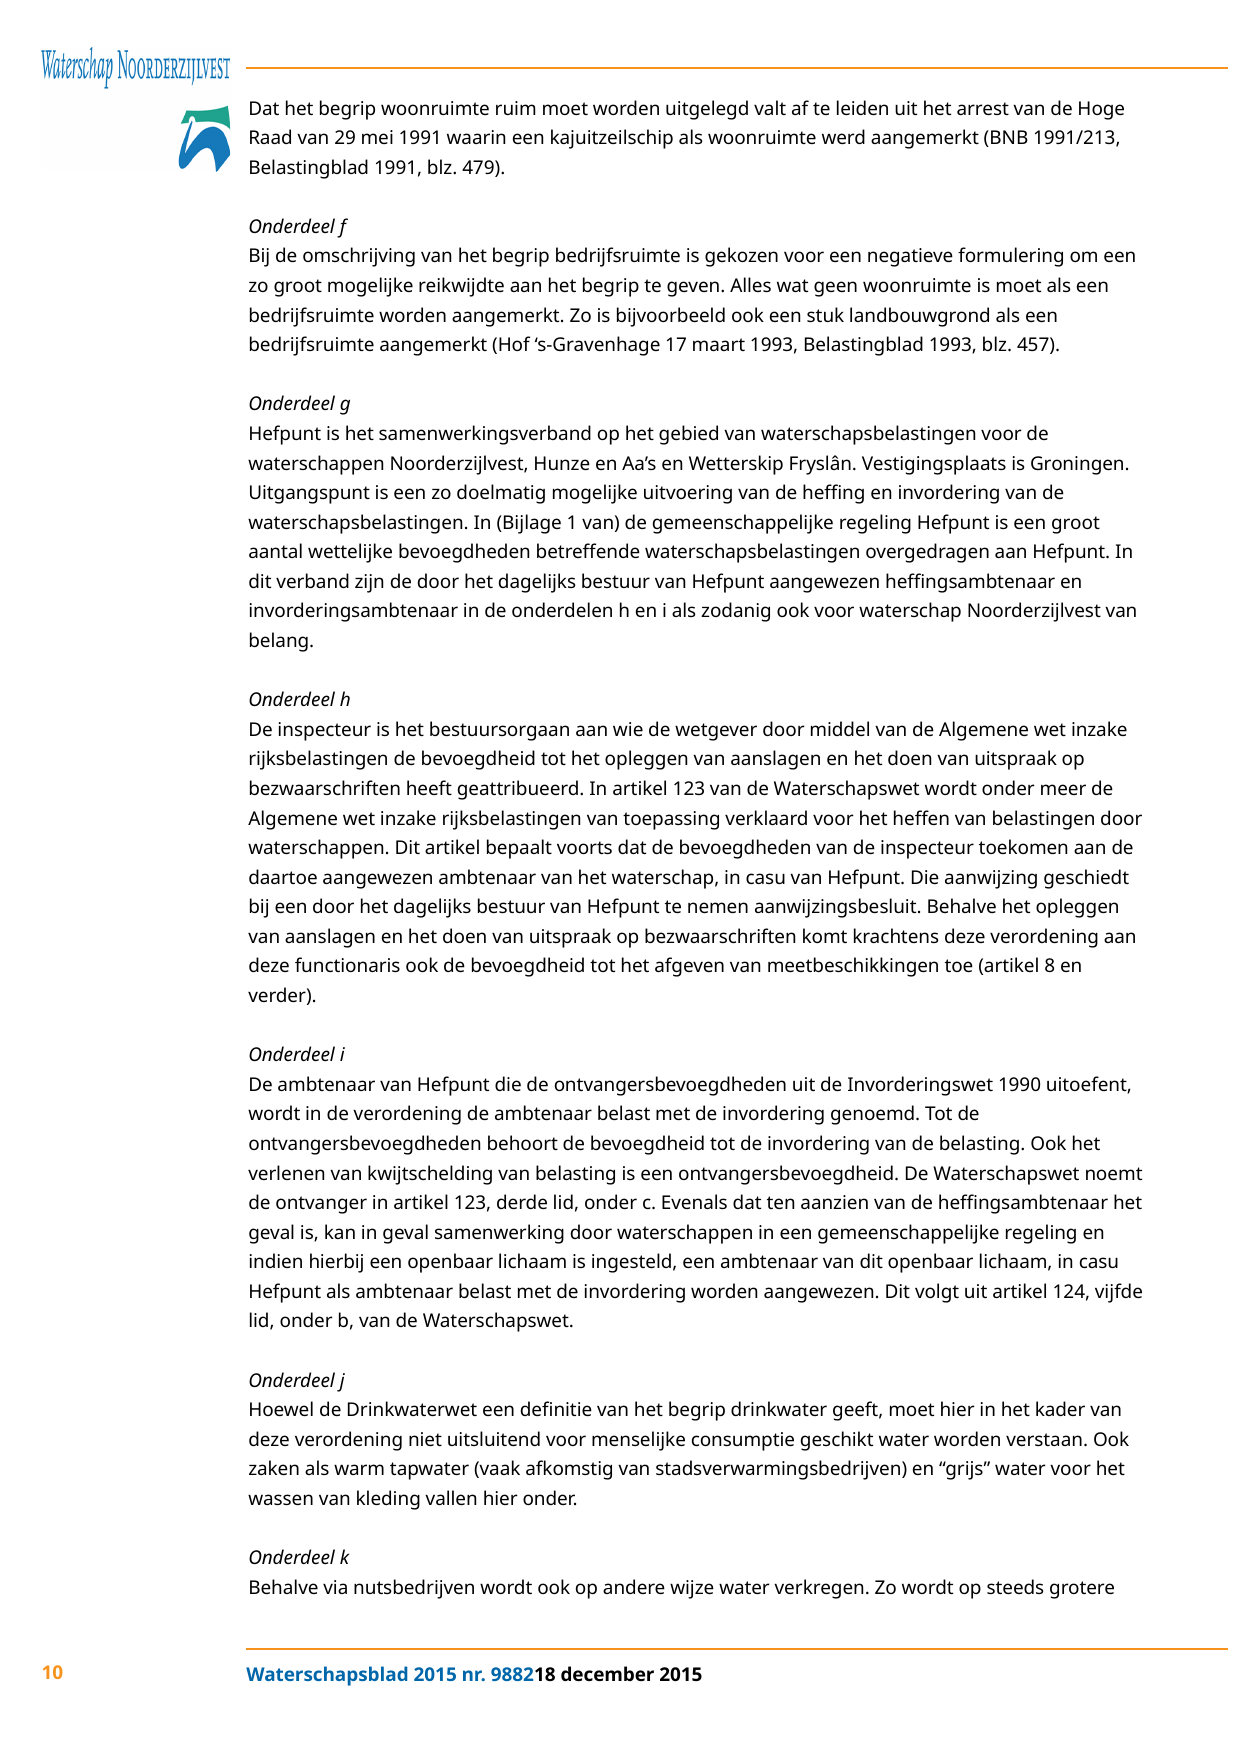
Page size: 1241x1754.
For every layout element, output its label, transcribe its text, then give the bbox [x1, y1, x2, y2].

text Onderdeel g [248, 391, 1152, 416]
text Bij de omschrijving van het begrip bedrijfsruimte is gekozen voor een negatieve formulering om een zo groot mogelijke reikwijdte aan het begrip te geven. Alles wat geen woonruimte is moet als een bedrijfsruimte worden aangemerkt. Zo is bijvoorbeeld ook een stuk landbouwgrond als een bedrijfsruimte aangemerkt (Hof ‘s-Gravenhage 17 maart 1993, Belastingblad 1993, blz. 457). [248, 243, 1152, 357]
text Onderdeel k [248, 1544, 1152, 1570]
text Behalve via nutsbedrijven wordt ook op andere wijze water verkregen. Zo wordt op steeds grotere [248, 1574, 1152, 1600]
text De inspecteur is het bestuursorgaan aan wie de wetgever door middel van de Algemene wet inzake rijksbelastingen de bevoegdheid tot het opleggen van aanslagen en het doen van uitspraak op bezwaarschriften heeft geattribueerd. In artikel 123 van de Waterschapswet wordt onder meer de Algemene wet inzake rijksbelastingen van toepassing verklaard voor het heffen van belastingen door waterschappen. Dit artikel bepaalt voorts dat de bevoegdheden van de inspecteur toekomen aan de daartoe aangewezen ambtenaar van het waterschap, in casu van Hefpunt. Die aanwijzing geschiedt bij een door het dagelijks bestuur van Hefpunt te nemen aanwijzingsbesluit. Behalve het opleggen van aanslagen en het doen van uitspraak op bezwaarschriften komt krachtens deze verordening aan deze functionaris ook de bevoegdheid tot het afgeven van meetbeschikkingen toe (artikel 8 en verder). [248, 716, 1152, 1008]
text Onderdeel j [248, 1367, 1152, 1393]
text Hefpunt is het samenwerkingsverband op het gebied van waterschapsbelastingen voor de waterschappen Noorderzijlvest, Hunze en Aa’s en Wetterskip Fryslân. Vestigingsplaats is Groningen. Uitgangspunt is een zo doelmatig mogelijke uitvoering van de heffing en invordering van de waterschapsbelastingen. In (Bijlage 1 van) de gemeenschappelijke regeling Hefpunt is een groot aantal wettelijke bevoegdheden betreffende waterschapsbelastingen overgedragen aan Hefpunt. In dit verband zijn de door het dagelijks bestuur van Hefpunt aangewezen heffingsambtenaar en invorderingsambtenaar in de onderdelen h en i als zodanig ook voor waterschap Noorderzijlvest van belang. [248, 420, 1152, 653]
text Onderdeel i [248, 1041, 1152, 1067]
text De ambtenaar van Hefpunt die de ontvangersbevoegdheden uit de Invorderingswet 1990 uitoefent, wordt in de verordening de ambtenaar belast met de invordering genoemd. Tot de ontvangersbevoegdheden behoort de bevoegdheid tot de invordering van de belasting. Ook het verlenen van kwijtschelding van belasting is een ontvangersbevoegdheid. De Waterschapswet noemt de ontvanger in artikel 123, derde lid, onder c. Evenals dat ten aanzien van de heffingsambtenaar het geval is, kan in geval samenwerking door waterschappen in een gemeenschappelijke regeling en indien hierbij een openbaar lichaam is ingesteld, een ambtenaar van dit openbaar lichaam, in casu Hefpunt als ambtenaar belast met de invordering worden aangewezen. Dit volgt uit artikel 124, vijfde lid, onder b, van de Waterschapswet. [248, 1071, 1152, 1333]
picture [41, 47, 231, 172]
text Hoewel de Drinkwaterwet een definitie van het begrip drinkwater geeft, moet hier in het kader van deze verordening niet uitsluitend voor menselijke consumptie geschikt water worden verstaan. Ook zaken als warm tapwater (vaak afkomstig van stadsverwarmingsbedrijven) en “grijs” water voor het wassen van kleding vallen hier onder. [248, 1396, 1152, 1511]
text Onderdeel f [248, 213, 1152, 239]
text Onderdeel h [248, 686, 1152, 712]
text Dat het begrip woonruimte ruim moet worden uitgelegd valt af te leiden uit het arrest van de Hoge Raad van 29 mei 1991 waarin een kajuitzeilschip als woonruimte werd aangemerkt (BNB 1991/213, Belastingblad 1991, blz. 479). [248, 95, 1152, 180]
